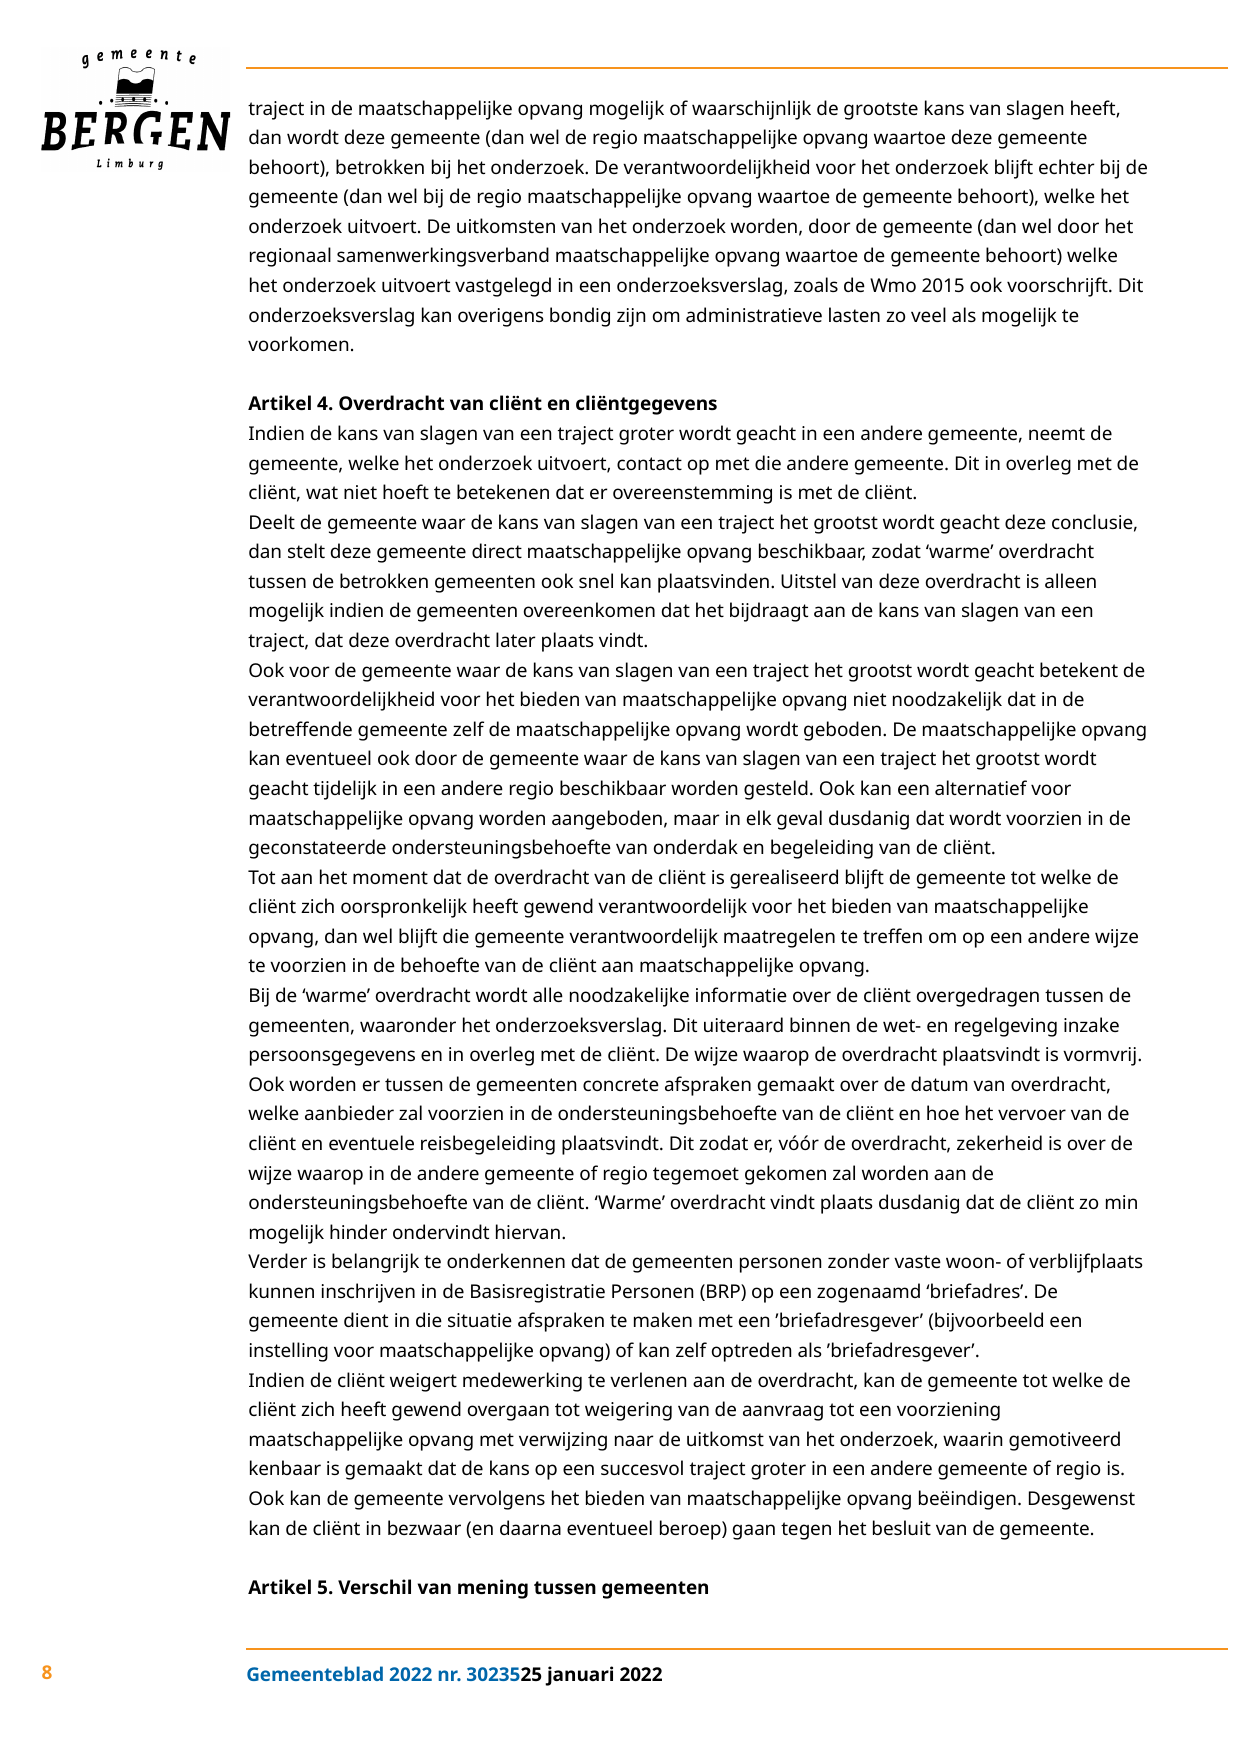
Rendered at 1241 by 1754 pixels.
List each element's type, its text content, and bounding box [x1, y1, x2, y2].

text Indien de kans van slagen van een traject groter wordt geacht in een andere gemeente, neemt de gemeente, welke het onderzoek uitvoert, contact op met die andere gemeente. Dit in overleg met de cliënt, wat niet hoeft te betekenen dat er overeenstemming is met de cliënt. [248, 420, 1152, 505]
text Tot aan het moment dat de overdracht van de cliënt is gerealiseerd blijft de gemeente tot welke de cliënt zich oorspronkelijk heeft gewend verantwoordelijk voor het bieden van maatschappelijke opvang, dan wel blijft die gemeente verantwoordelijk maatregelen te treffen om op een andere wijze te voorzien in de behoefte van de cliënt aan maatschappelijke opvang. [248, 864, 1152, 978]
text Deelt de gemeente waar de kans van slagen van een traject het grootst wordt geacht deze conclusie, dan stelt deze gemeente direct maatschappelijke opvang beschikbaar, zodat ‘warme’ overdracht tussen de betrokken gemeenten ook snel kan plaatsvinden. Uitstel van deze overdracht is alleen mogelijk indien de gemeenten overeenkomen dat het bijdraagt aan de kans van slagen van een traject, dat deze overdracht later plaats vindt. [248, 509, 1152, 653]
text Bij de ‘warme’ overdracht wordt alle noodzakelijke informatie over de cliënt overgedragen tussen de gemeenten, waaronder het onderzoeksverslag. Dit uiteraard binnen de wet- en regelgeving inzake persoonsgegevens en in overleg met de cliënt. De wijze waarop de overdracht plaatsvindt is vormvrij. Ook worden er tussen de gemeenten concrete afspraken gemaakt over de datum van overdracht, welke aanbieder zal voorzien in de ondersteuningsbehoefte van de cliënt en hoe het vervoer van de cliënt en eventuele reisbegeleiding plaatsvindt. Dit zodat er, vóór de overdracht, zekerheid is over de wijze waarop in de andere gemeente of regio tegemoet gekomen zal worden aan de ondersteuningsbehoefte van de cliënt. ‘Warme’ overdracht vindt plaats dusdanig dat de cliënt zo min mogelijk hinder ondervindt hiervan. [248, 982, 1152, 1245]
text Ook voor de gemeente waar de kans van slagen van een traject het grootst wordt geacht betekent de verantwoordelijkheid voor het bieden van maatschappelijke opvang niet noodzakelijk dat in de betreffende gemeente zelf de maatschappelijke opvang wordt geboden. De maatschappelijke opvang kan eventueel ook door de gemeente waar de kans van slagen van een traject het grootst wordt geacht tijdelijk in een andere regio beschikbaar worden gesteld. Ook kan een alternatief voor maatschappelijke opvang worden aangeboden, maar in elk geval dusdanig dat wordt voorzien in de geconstateerde ondersteuningsbehoefte van onderdak en begeleiding van de cliënt. [248, 657, 1152, 860]
text Indien de cliënt weigert medewerking te verlenen aan de overdracht, kan de gemeente tot welke de cliënt zich heeft gewend overgaan tot weigering van de aanvraag tot een voorziening maatschappelijke opvang met verwijzing naar de uitkomst van het onderzoek, waarin gemotiveerd kenbaar is gemaakt dat de kans op een succesvol traject groter in een andere gemeente of regio is. Ook kan de gemeente vervolgens het bieden van maatschappelijke opvang beëindigen. Desgewenst kan de cliënt in bezwaar (en daarna eventueel beroep) gaan tegen het besluit van de gemeente. [248, 1367, 1152, 1541]
text Artikel 5. Verschil van mening tussen gemeenten [248, 1574, 1152, 1600]
text Artikel 4. Overdracht van cliënt en cliëntgegevens [248, 391, 1152, 416]
picture [41, 47, 231, 172]
text traject in de maatschappelijke opvang mogelijk of waarschijnlijk de grootste kans van slagen heeft, dan wordt deze gemeente (dan wel de regio maatschappelijke opvang waartoe deze gemeente behoort), betrokken bij het onderzoek. De verantwoordelijkheid voor het onderzoek blijft echter bij de gemeente (dan wel bij de regio maatschappelijke opvang waartoe de gemeente behoort), welke het onderzoek uitvoert. De uitkomsten van het onderzoek worden, door de gemeente (dan wel door het regionaal samenwerkingsverband maatschappelijke opvang waartoe de gemeente behoort) welke het onderzoek uitvoert vastgelegd in een onderzoeksverslag, zoals de Wmo 2015 ook voorschrijft. Dit onderzoeksverslag kan overigens bondig zijn om administratieve lasten zo veel als mogelijk te voorkomen. [248, 95, 1152, 357]
text Verder is belangrijk te onderkennen dat de gemeenten personen zonder vaste woon- of verblijfplaats kunnen inschrijven in de Basisregistratie Personen (BRP) op een zogenaamd ‘briefadres’. De gemeente dient in die situatie afspraken te maken met een ’briefadresgever’ (bijvoorbeeld een instelling voor maatschappelijke opvang) of kan zelf optreden als ’briefadresgever’. [248, 1248, 1152, 1363]
